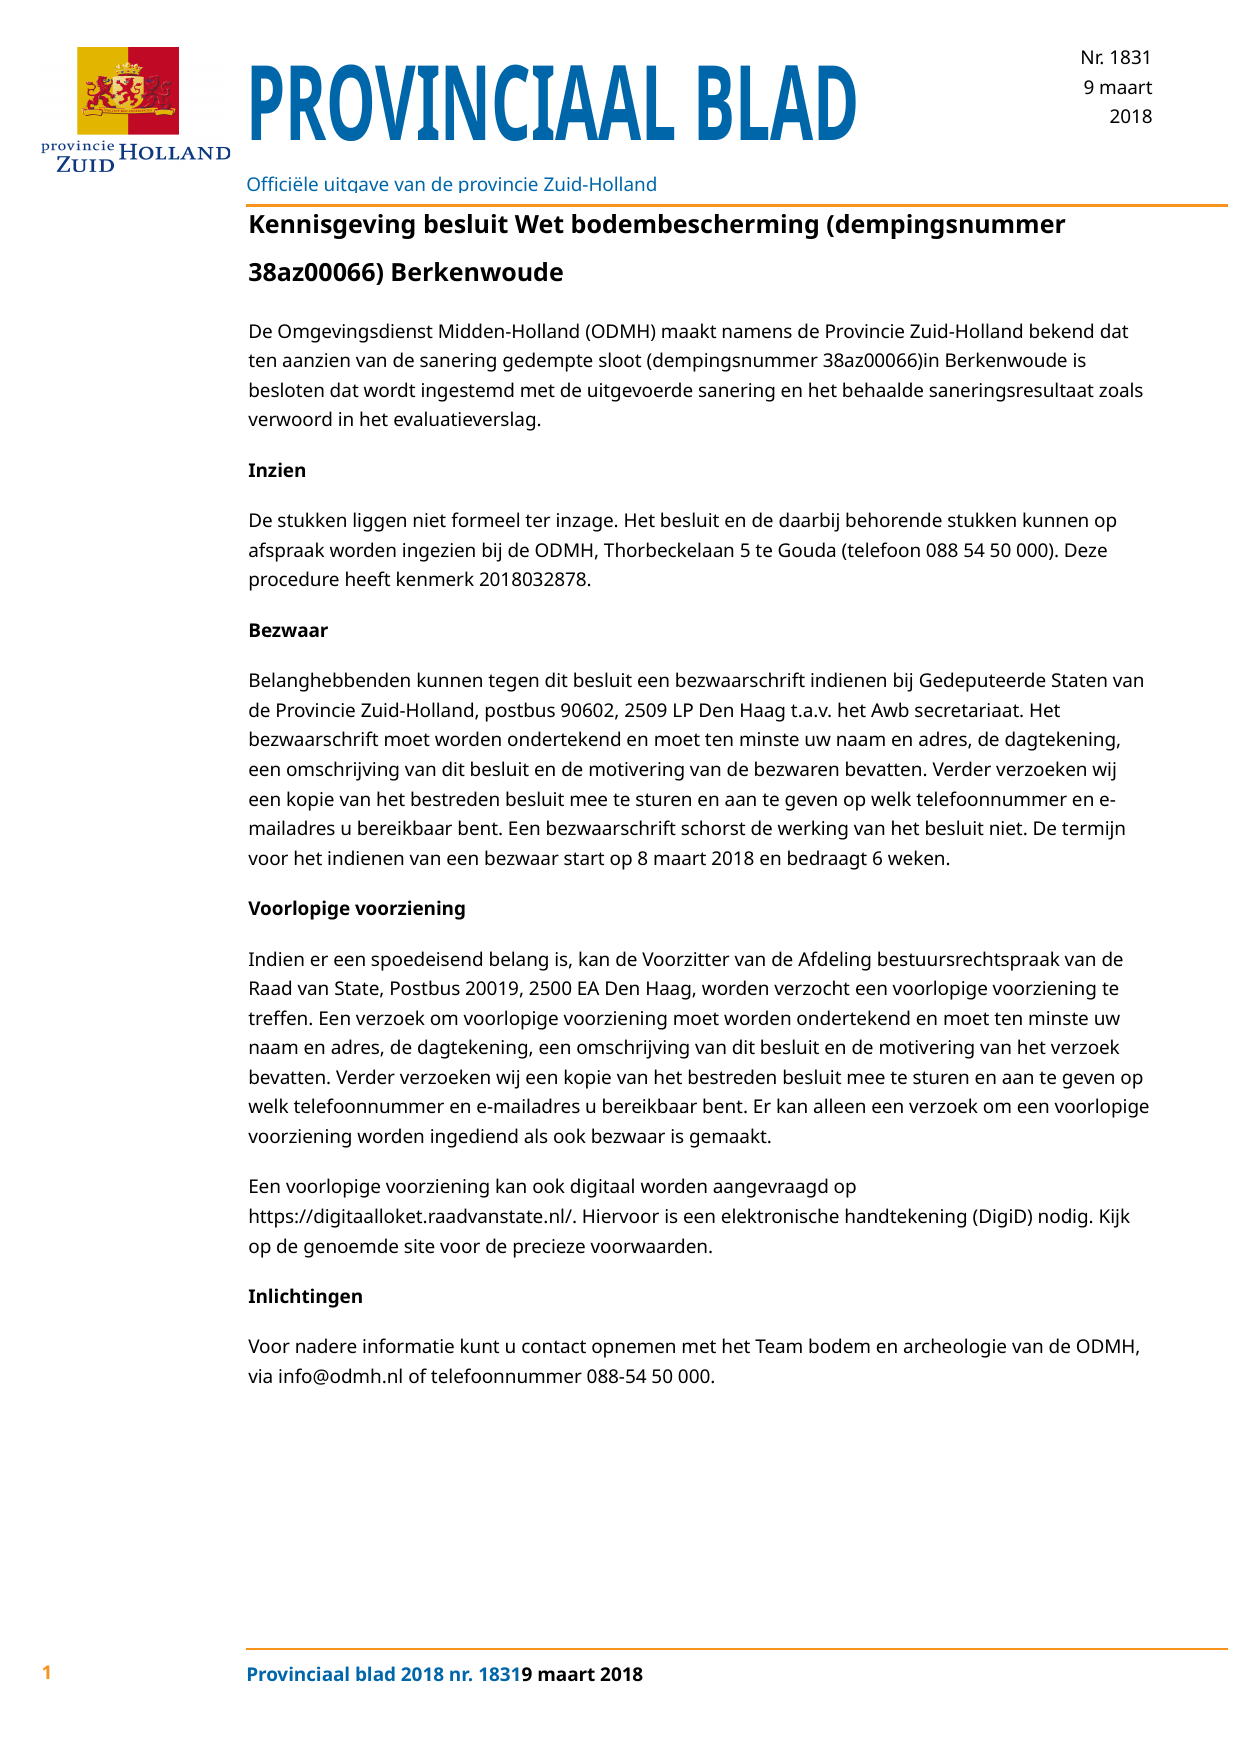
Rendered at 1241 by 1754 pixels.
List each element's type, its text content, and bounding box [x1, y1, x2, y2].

text Kennisgeving besluit Wet bodembescherming (dempingsnummer 38az00066) Berkenwoude [248, 207, 1152, 288]
text Belanghebbenden kunnen tegen dit besluit een bezwaarschrift indienen bij Gedeputeerde Staten van de Provincie Zuid-Holland, postbus 90602, 2509 LP Den Haag t.a.v. het Awb secretariaat. Het bezwaarschrift moet worden ondertekend en moet ten minste uw naam en adres, de dagtekening, een omschrijving van dit besluit en de motivering van de bezwaren bevatten. Verder verzoeken wij een kopie van het bestreden besluit mee te sturen en aan te geven op welk telefoonnummer en e-mailadres u bereikbaar bent. Een bezwaarschrift schorst de werking van het besluit niet. De termijn voor het indienen van een bezwaar start op 8 maart 2018 en bedraagt 6 weken. [248, 667, 1152, 871]
text Indien er een spoedeisend belang is, kan de Voorzitter van de Afdeling bestuursrechtspraak van de Raad van State, Postbus 20019, 2500 EA Den Haag, worden verzocht een voorlopige voorziening te treffen. Een verzoek om voorlopige voorziening moet worden ondertekend en moet ten minste uw naam en adres, de dagtekening, een omschrijving van dit besluit en de motivering van het verzoek bevatten. Verder verzoeken wij een kopie van het bestreden besluit mee te sturen en aan te geven op welk telefoonnummer en e-mailadres u bereikbaar bent. Er kan alleen een verzoek om een voorlopige voorziening worden ingediend als ook bezwaar is gemaakt. [248, 946, 1152, 1149]
text Inzien [248, 457, 1152, 483]
picture [41, 47, 231, 172]
text Inlichtingen [248, 1283, 1152, 1309]
text De Omgevingsdienst Midden-Holland (ODMH) maakt namens de Provincie Zuid-Holland bekend dat ten aanzien van de sanering gedempte sloot (dempingsnummer 38az00066)in Berkenwoude is besloten dat wordt ingestemd met de uitgevoerde sanering en het behaalde saneringsresultaat zoals verwoord in het evaluatieverslag. [248, 318, 1152, 432]
text Bezwaar [248, 617, 1152, 643]
text De stukken liggen niet formeel ter inzage. Het besluit en de daarbij behorende stukken kunnen op afspraak worden ingezien bij de ODMH, Thorbeckelaan 5 te Gouda (telefoon 088 54 50 000). Deze procedure heeft kenmerk 2018032878. [248, 507, 1152, 592]
text Een voorlopige voorziening kan ook digitaal worden aangevraagd op https://digitaalloket.raadvanstate.nl/. Hiervoor is een elektronische handtekening (DigiD) nodig. Kijk op de genoemde site voor de precieze voorwaarden. [248, 1174, 1152, 1259]
text Voor nadere informatie kunt u contact opnemen met het Team bodem en archeologie van de ODMH, via info@odmh.nl of telefoonnummer 088-54 50 000. [248, 1334, 1152, 1389]
text Voorlopige voorziening [248, 895, 1152, 921]
